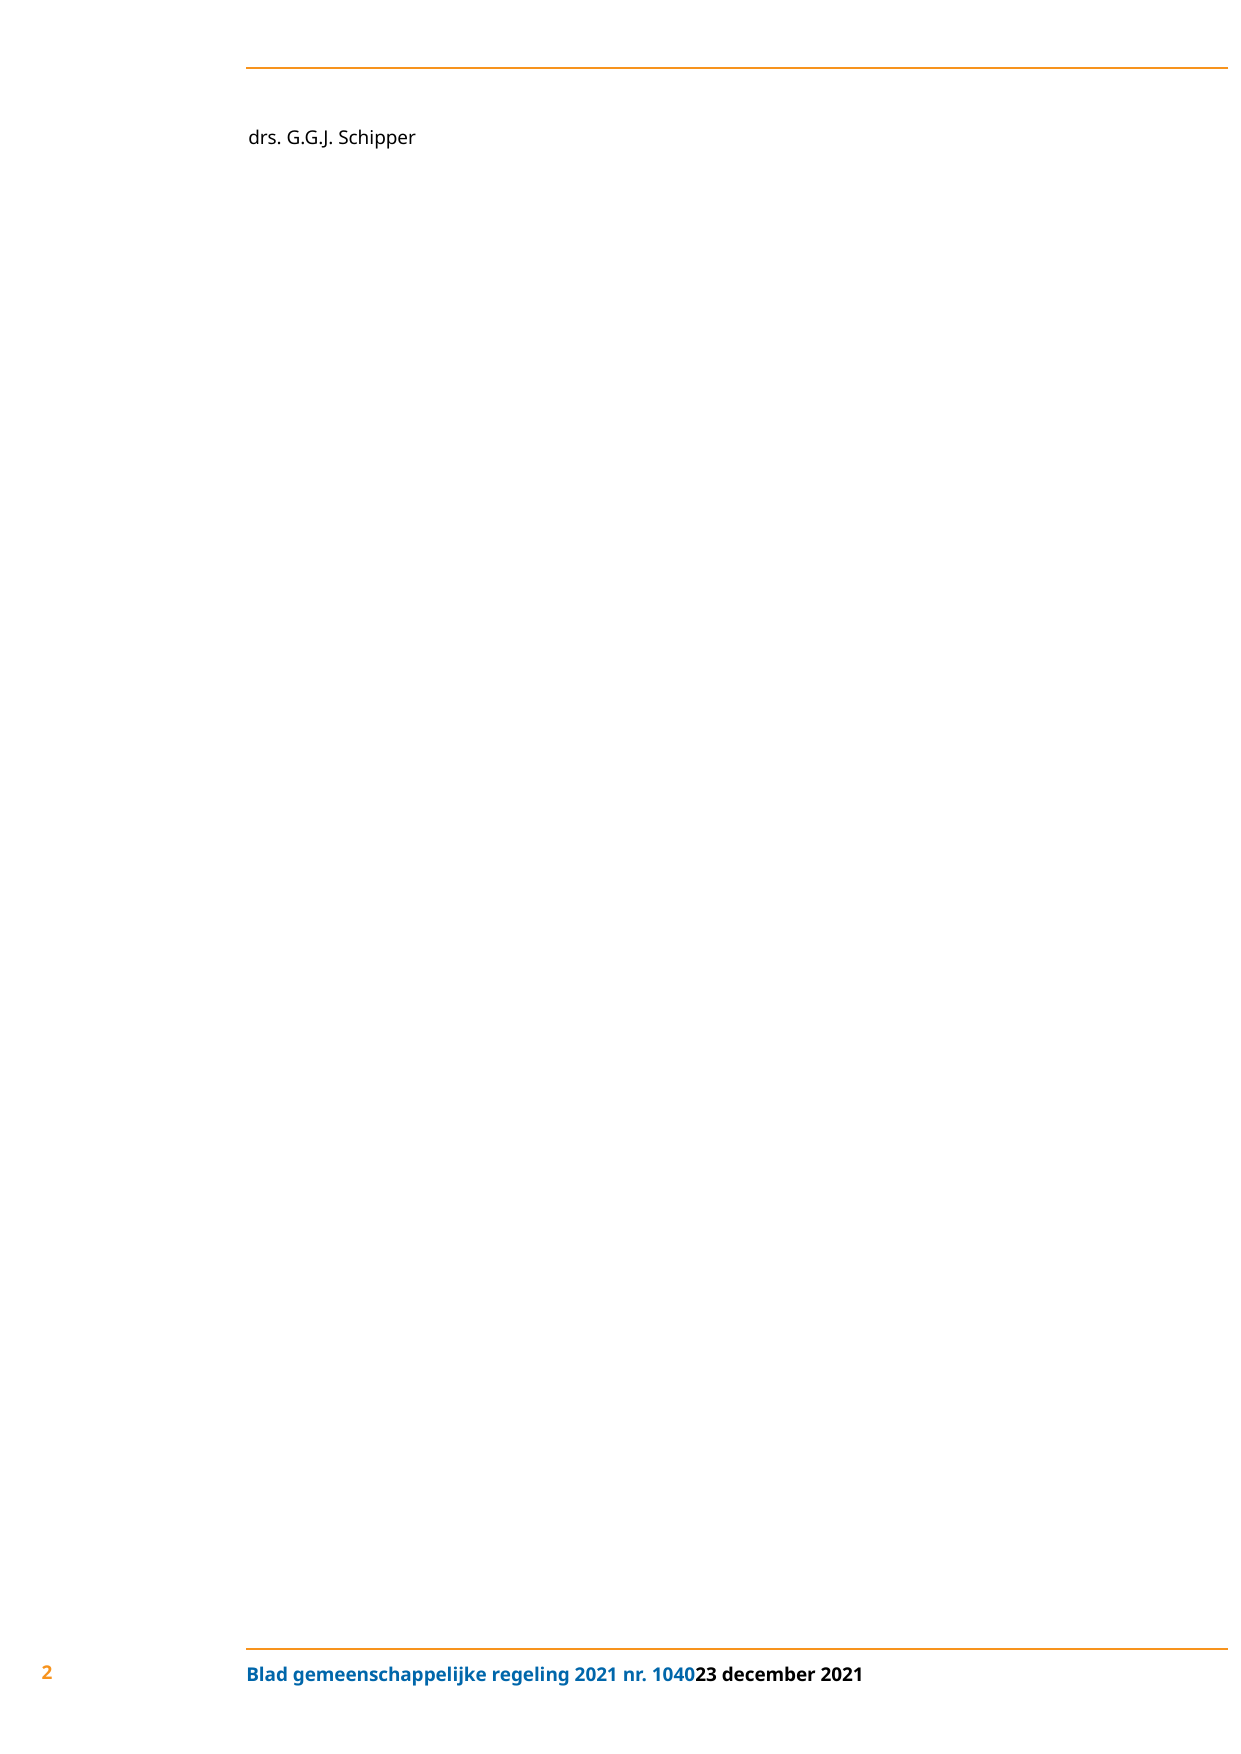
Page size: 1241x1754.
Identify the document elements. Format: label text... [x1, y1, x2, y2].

text drs. G.G.J. Schipper [248, 124, 1152, 150]
picture [41, 47, 231, 172]
